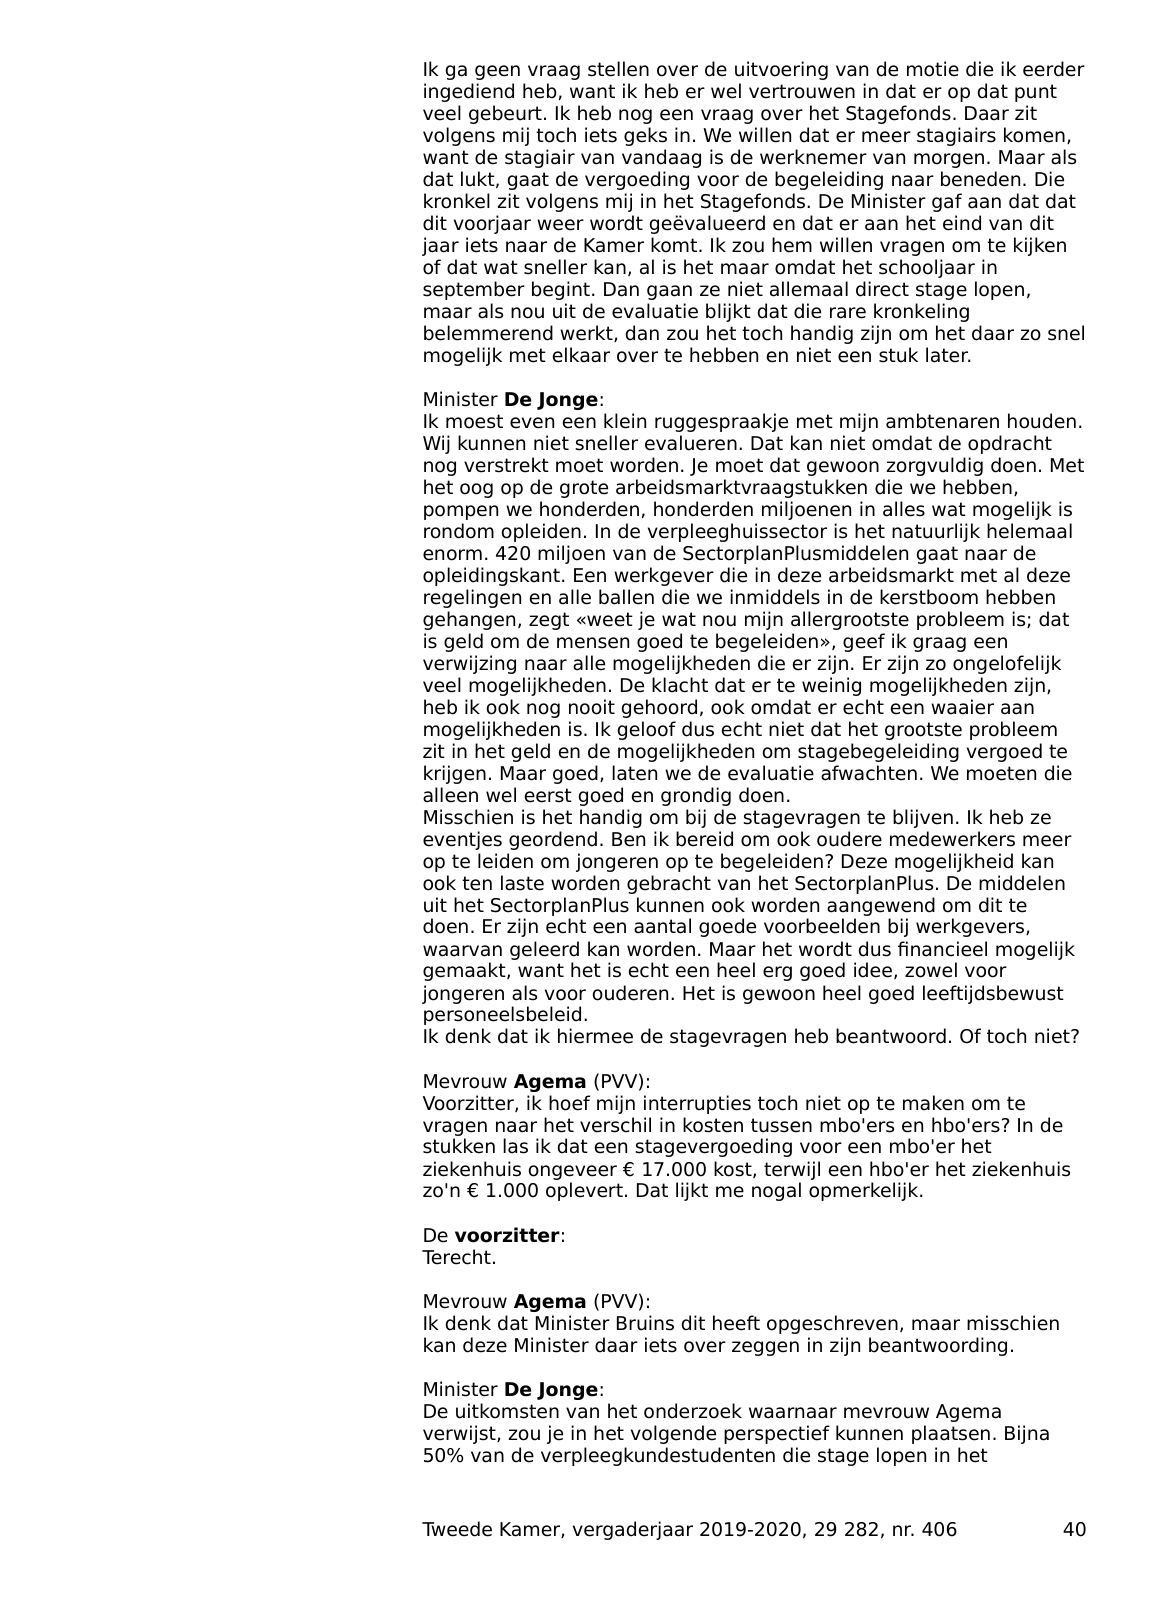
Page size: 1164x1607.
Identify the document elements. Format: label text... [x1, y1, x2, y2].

text Ik moest even een klein ruggespraakje met mijn ambtenaren houden. Wij kunnen niet sneller evalueren. Dat kan niet omdat de opdracht nog verstrekt moet worden. Je moet dat gewoon zorgvuldig doen. Met het oog op de grote arbeidsmarktvraagstukken die we hebben, pompen we honderden, honderden miljoenen in alles wat mogelijk is rondom opleiden. In de verpleeghuissector is het natuurlijk helemaal enorm. 420 miljoen van de SectorplanPlusmiddelen gaat naar de opleidingskant. Een werkgever die in deze arbeidsmarkt met al deze regelingen en alle ballen die we inmiddels in de kerstboom hebben gehangen, zegt «weet je wat nou mijn allergrootste probleem is; dat is geld om de mensen goed te begeleiden», geef ik graag een verwijzing naar alle mogelijkheden die er zijn. Er zijn zo ongelofelijk veel mogelijkheden. De klacht dat er te weinig mogelijkheden zijn, heb ik ook nog nooit gehoord, ook omdat er echt een waaier aan mogelijkheden is. Ik geloof dus echt niet dat het grootste probleem zit in het geld en de mogelijkheden om stagebegeleiding vergoed te krijgen. Maar goed, laten we de evaluatie afwachten. We moeten die alleen wel eerst goed en grondig doen. [422, 411, 1087, 807]
text Mevrouw Agema (PVV): [422, 1071, 1087, 1092]
text Ik denk dat Minister Bruins dit heeft opgeschreven, maar misschien kan deze Minister daar iets over zeggen in zijn beantwoording. [422, 1313, 1087, 1357]
text Voorzitter, ik hoef mijn interrupties toch niet op te maken om te vragen naar het verschil in kosten tussen mbo'ers en hbo'ers? In de stukken las ik dat een stagevergoeding voor een mbo'er het ziekenhuis ongeveer € 17.000 kost, terwijl een hbo'er het ziekenhuis zo'n € 1.000 oplevert. Dat lijkt me nogal opmerkelijk. [422, 1092, 1087, 1202]
text Misschien is het handig om bij de stagevragen te blijven. Ik heb ze eventjes geordend. Ben ik bereid om ook oudere medewerkers meer op te leiden om jongeren op te begeleiden? Deze mogelijkheid kan ook ten laste worden gebracht van het SectorplanPlus. De middelen uit het SectorplanPlus kunnen ook worden aangewend om dit te doen. Er zijn echt een aantal goede voorbeelden bij werkgevers, waarvan geleerd kan worden. Maar het wordt dus financieel mogelijk gemaakt, want het is echt een heel erg goed idee, zowel voor jongeren als voor ouderen. Het is gewoon heel goed leeftijdsbewust personeelsbeleid. [422, 807, 1087, 1026]
text Terecht. [422, 1247, 1087, 1268]
text Minister De Jonge: [422, 1379, 1087, 1401]
text Mevrouw Agema (PVV): [422, 1291, 1087, 1313]
text De uitkomsten van het onderzoek waarnaar mevrouw Agema verwijst, zou je in het volgende perspectief kunnen plaatsen. Bijna 50% van de verpleegkundestudenten die stage lopen in het [422, 1401, 1087, 1467]
text Minister De Jonge: [422, 389, 1087, 411]
text Ik ga geen vraag stellen over de uitvoering van de motie die ik eerder ingediend heb, want ik heb er wel vertrouwen in dat er op dat punt veel gebeurt. Ik heb nog een vraag over het Stagefonds. Daar zit volgens mij toch iets geks in. We willen dat er meer stagiairs komen, want de stagiair van vandaag is de werknemer van morgen. Maar als dat lukt, gaat de vergoeding voor de begeleiding naar beneden. Die kronkel zit volgens mij in het Stagefonds. De Minister gaf aan dat dat dit voorjaar weer wordt geëvalueerd en dat er aan het eind van dit jaar iets naar de Kamer komt. Ik zou hem willen vragen om te kijken of dat wat sneller kan, al is het maar omdat het schooljaar in september begint. Dan gaan ze niet allemaal direct stage lopen, maar als nou uit de evaluatie blijkt dat die rare kronkeling belemmerend werkt, dan zou het toch handig zijn om het daar zo snel mogelijk met elkaar over te hebben en niet een stuk later. [422, 59, 1087, 367]
text De voorzitter: [422, 1224, 1087, 1247]
text Ik denk dat ik hiermee de stagevragen heb beantwoord. Of toch niet? [422, 1026, 1087, 1048]
